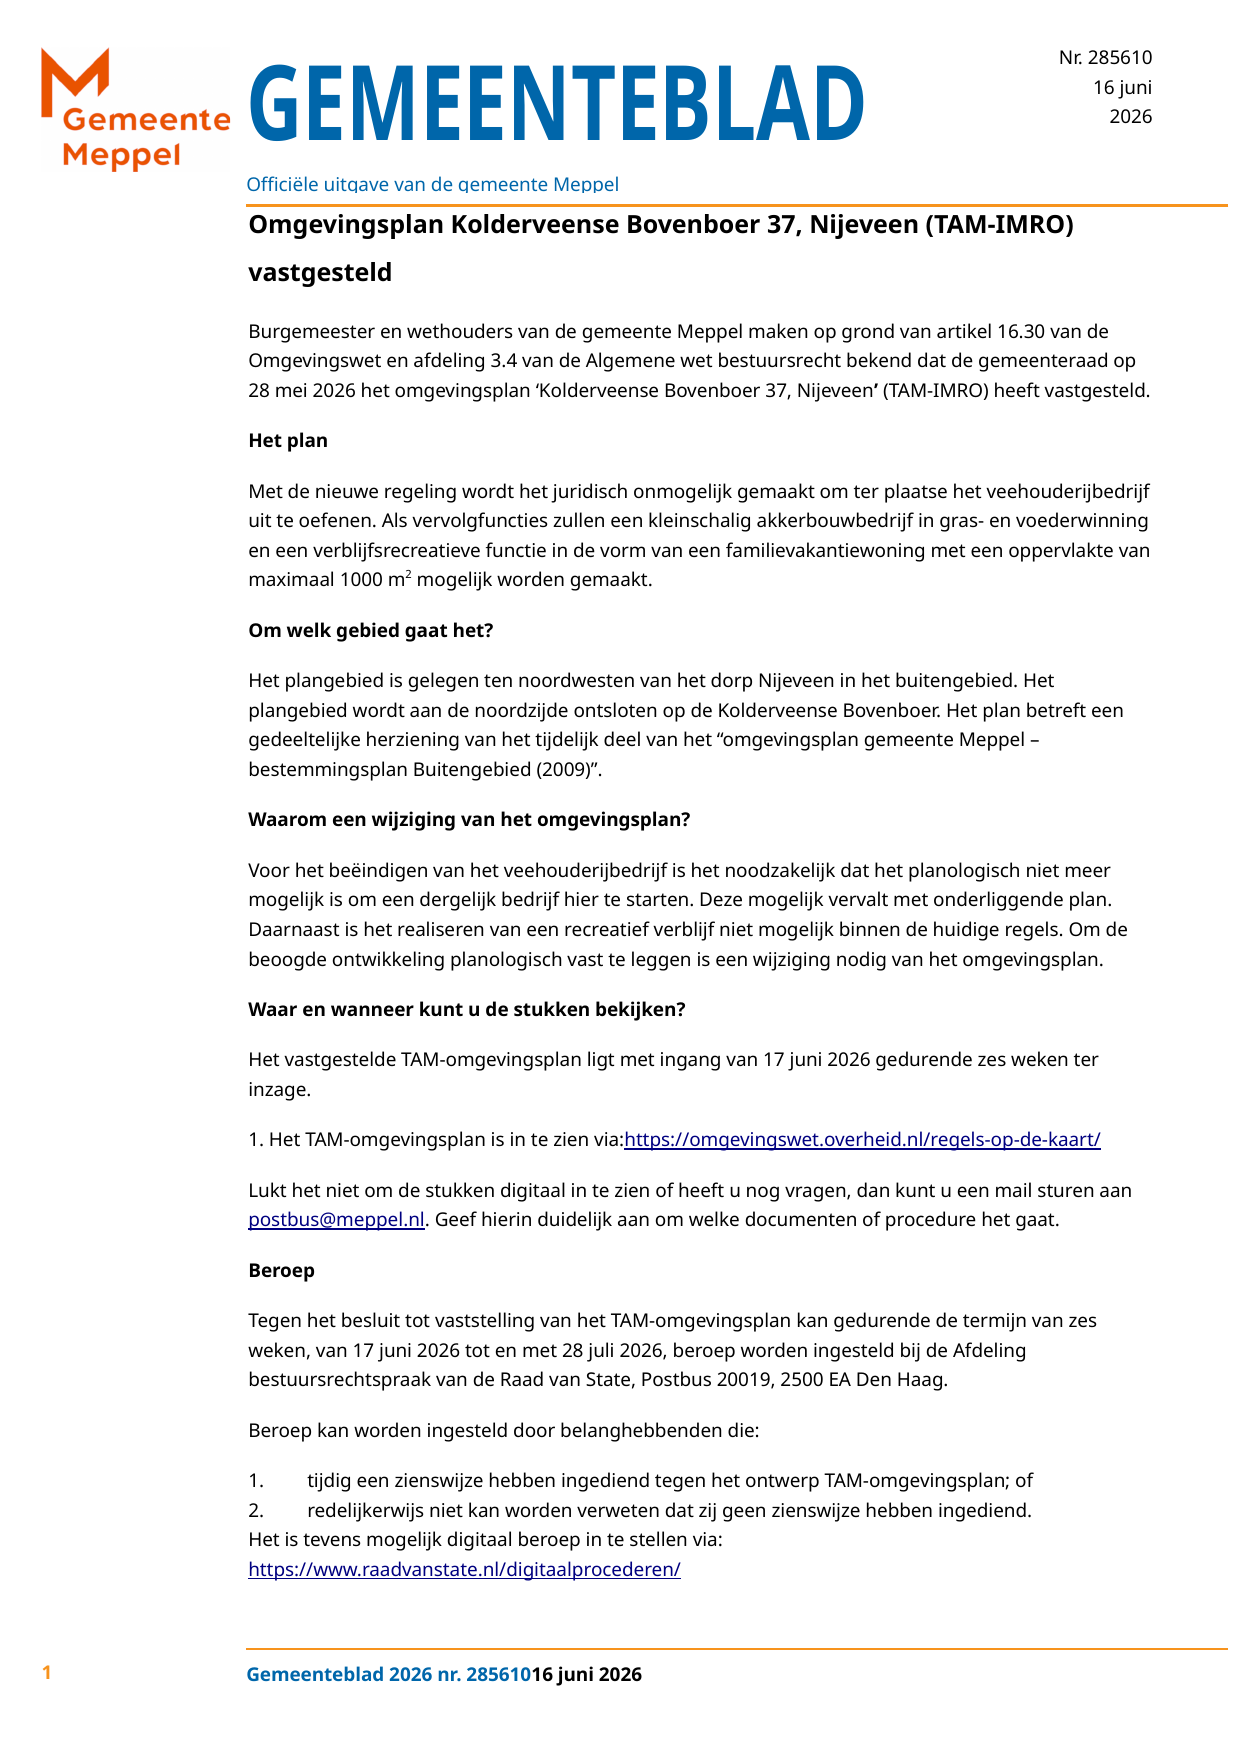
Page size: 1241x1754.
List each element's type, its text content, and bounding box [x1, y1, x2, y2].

picture [41, 47, 231, 172]
text 1. Het TAM-omgevingsplan is in te zien via:https://omgevingswet.overheid.nl/regels-op-de-kaart/ [248, 1127, 1152, 1152]
text Het vastgestelde TAM-omgevingsplan ligt met ingang van 17 juni 2026 gedurende zes weken ter inzage. [248, 1047, 1152, 1102]
text Beroep kan worden ingesteld door belanghebbenden die: [248, 1417, 1152, 1443]
text Waarom een wijziging van het omgevingsplan? [248, 807, 1152, 832]
list redelijkerwijs niet kan worden verweten dat zij geen zienswijze hebben ingediend. [248, 1497, 1152, 1523]
text Burgemeester en wethouders van de gemeente Meppel maken op grond van artikel 16.30 van de Omgevingswet en afdeling 3.4 van de Algemene wet bestuursrecht bekend dat de gemeenteraad op 28 mei 2026 het omgevingsplan ‘Kolderveense Bovenboer 37, Nijeveen’ (TAM-IMRO) heeft vastgesteld. [248, 318, 1152, 403]
text Het is tevens mogelijk digitaal beroep in te stellen via: https://www.raadvanstate.nl/digitaalprocederen/ [248, 1527, 1152, 1582]
text Het plan [248, 427, 1152, 453]
text Om welk gebied gaat het? [248, 617, 1152, 643]
text Waar en wanneer kunt u de stukken bekijken? [248, 996, 1152, 1022]
text Met de nieuwe regeling wordt het juridisch onmogelijk gemaakt om ter plaatse het veehouderijbedrijf uit te oefenen. Als vervolgfuncties zullen een kleinschalig akkerbouwbedrijf in gras- en voederwinning en een verblijfsrecreatieve functie in de vorm van een familievakantiewoning met een oppervlakte van maximaal 1000 m2 mogelijk worden gemaakt. [248, 478, 1152, 592]
text Beroep [248, 1257, 1152, 1283]
text Omgevingsplan Kolderveense Bovenboer 37, Nijeveen (TAM-IMRO) vastgesteld [248, 207, 1152, 288]
text Het plangebied is gelegen ten noordwesten van het dorp Nijeveen in het buitengebied. Het plangebied wordt aan de noordzijde ontsloten op de Kolderveense Bovenboer. Het plan betreft een gedeeltelijke herziening van het tijdelijk deel van het “omgevingsplan gemeente Meppel – bestemmingsplan Buitengebied (2009)”. [248, 667, 1152, 782]
text Voor het beëindigen van het veehouderijbedrijf is het noodzakelijk dat het planologisch niet meer mogelijk is om een dergelijk bedrijf hier te starten. Deze mogelijk vervalt met onderliggende plan. Daarnaast is het realiseren van een recreatief verblijf niet mogelijk binnen de huidige regels. Om de beoogde ontwikkeling planologisch vast te leggen is een wijziging nodig van het omgevingsplan. [248, 857, 1152, 972]
text Lukt het niet om de stukken digitaal in te zien of heeft u nog vragen, dan kunt u een mail sturen aan postbus@meppel.nl. Geef hierin duidelijk aan om welke documenten of procedure het gaat. [248, 1177, 1152, 1232]
list tijdig een zienswijze hebben ingediend tegen het ontwerp TAM-omgevingsplan; of [248, 1467, 1152, 1493]
text Tegen het besluit tot vaststelling van het TAM-omgevingsplan kan gedurende de termijn van zes weken, van 17 juni 2026 tot en met 28 juli 2026, beroep worden ingesteld bij de Afdeling bestuursrechtspraak van de Raad van State, Postbus 20019, 2500 EA Den Haag. [248, 1307, 1152, 1392]
